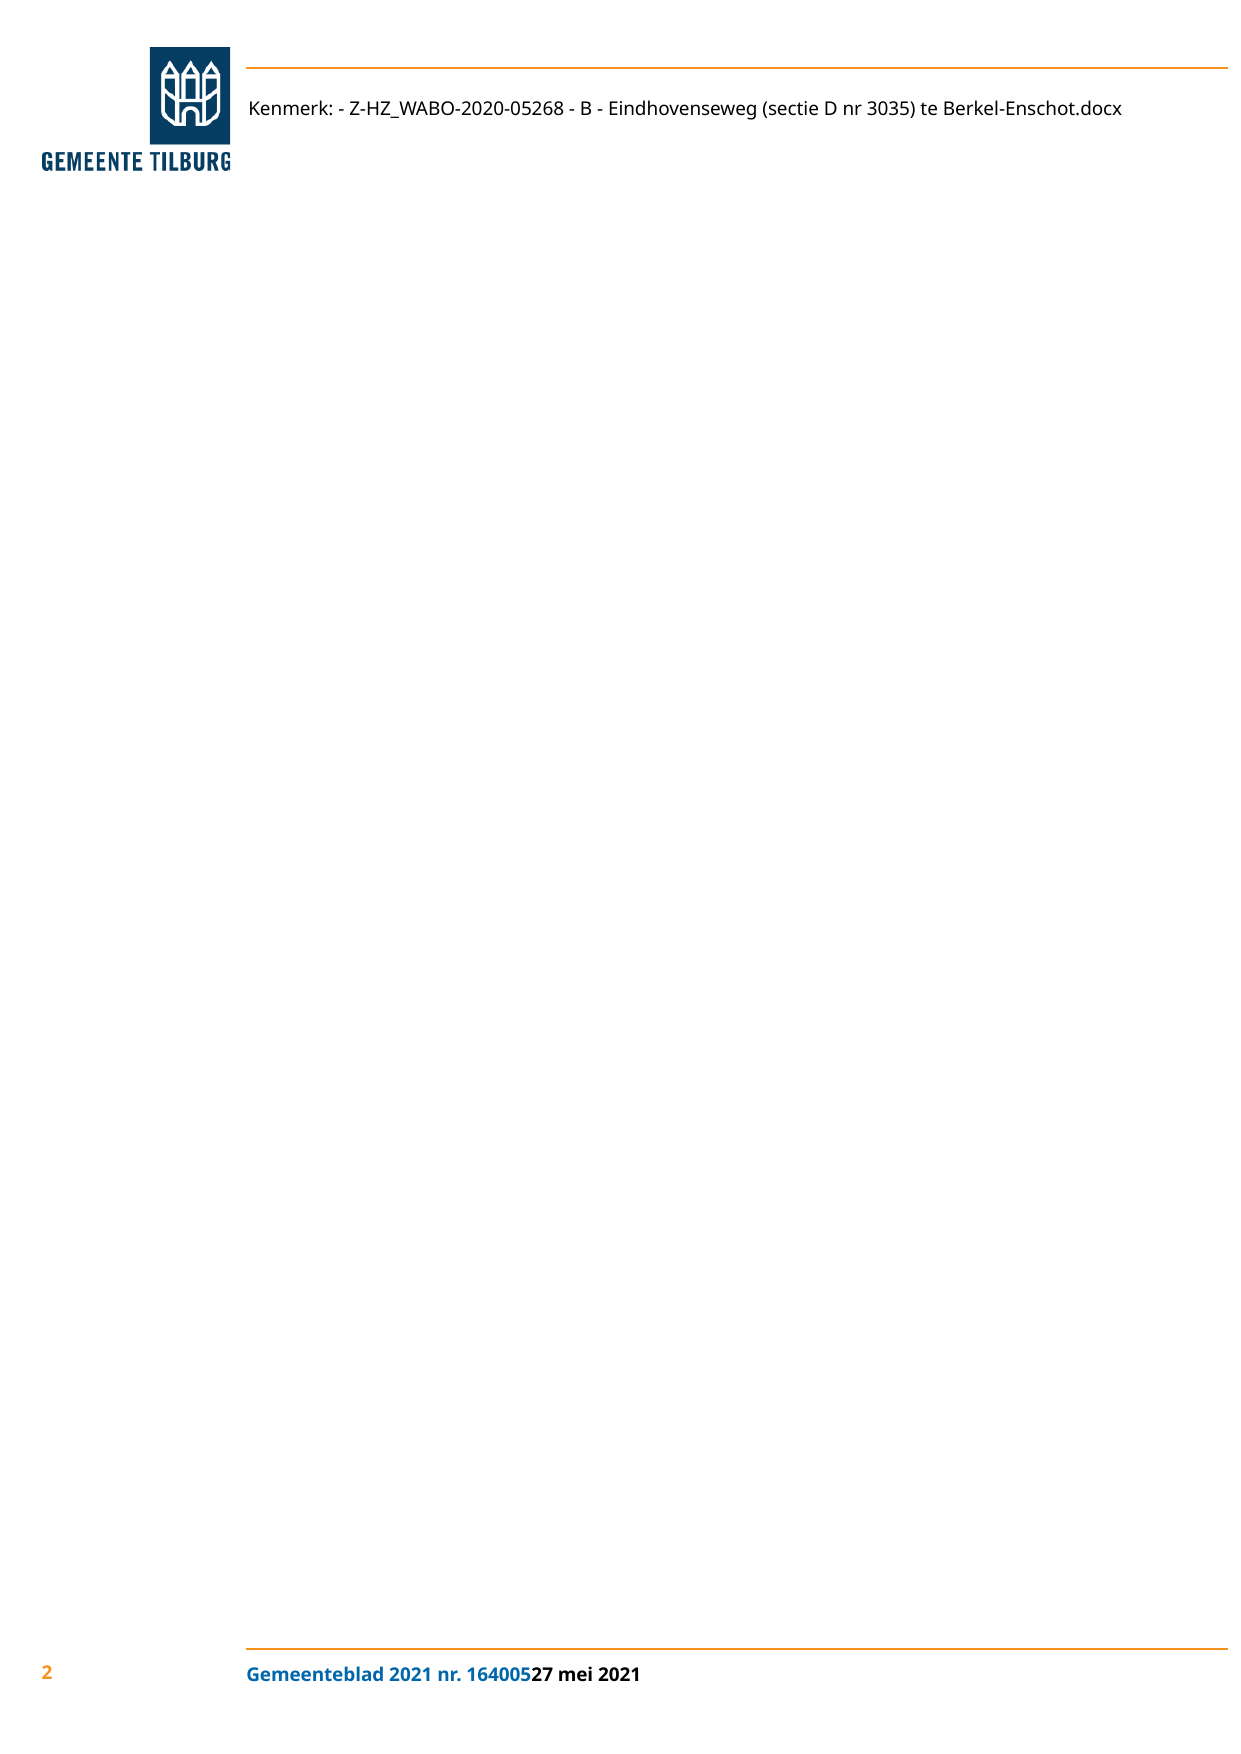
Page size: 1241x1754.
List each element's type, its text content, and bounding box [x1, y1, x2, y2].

picture [41, 47, 231, 172]
text Kenmerk: - Z-HZ_WABO-2020-05268 - B - Eindhovenseweg (sectie D nr 3035) te Berkel-Enschot.docx [248, 95, 1152, 121]
